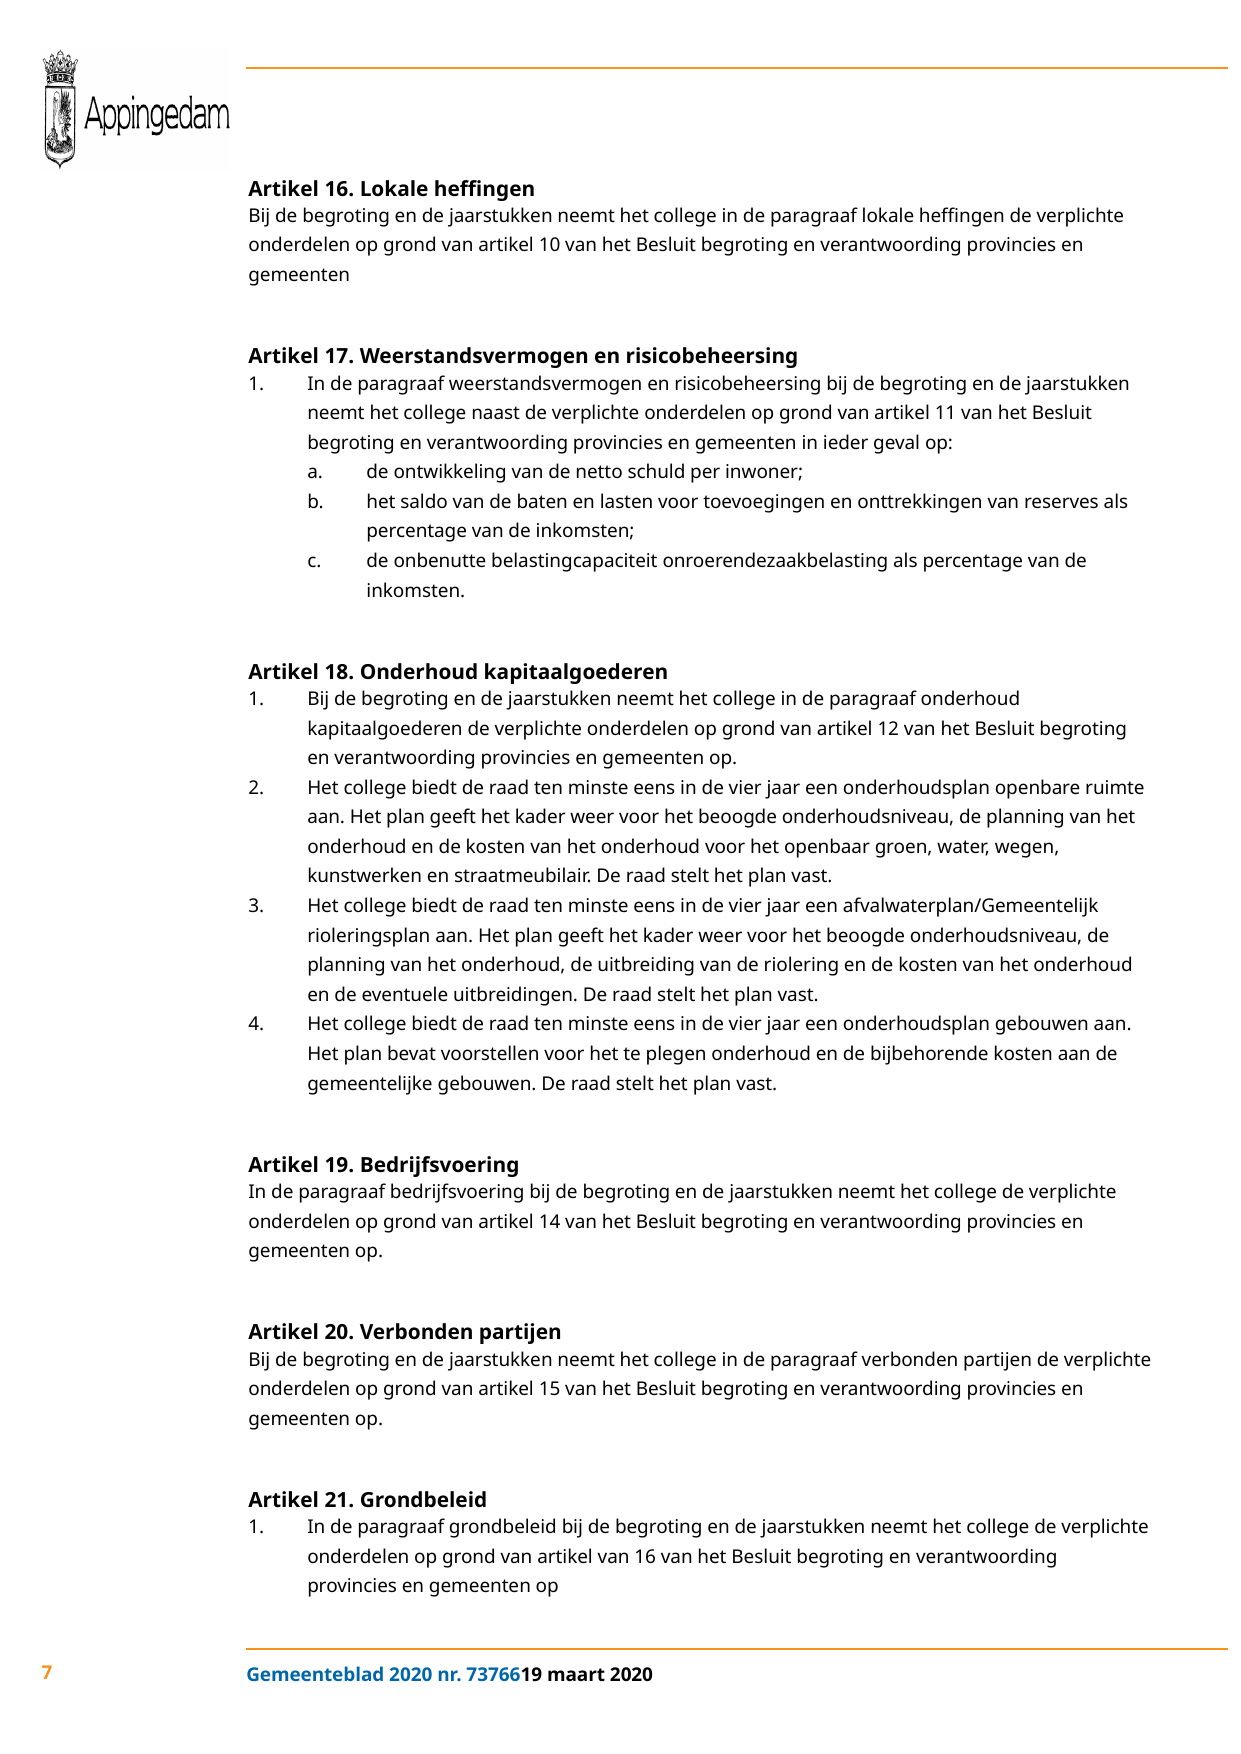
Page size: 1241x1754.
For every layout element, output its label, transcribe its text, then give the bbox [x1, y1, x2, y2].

list de ontwikkeling van de netto schuld per inwoner; [307, 458, 1152, 484]
list de onbenutte belastingcapaciteit onroerendezaakbelasting als percentage van de inkomsten. [307, 547, 1152, 602]
text Artikel 17. Weerstandsvermogen en risicobeheersing [248, 341, 1152, 370]
text Artikel 19. Bedrijfsvoering [248, 1150, 1152, 1178]
text Bij de begroting en de jaarstukken neemt het college in de paragraaf lokale heffingen de verplichte onderdelen op grond van artikel 10 van het Besluit begroting en verantwoording provincies en gemeenten [248, 202, 1152, 287]
list het saldo van de baten en lasten voor toevoegingen en onttrekkingen van reserves als percentage van de inkomsten; [307, 488, 1152, 543]
text Artikel 18. Onderhoud kapitaalgoederen [248, 657, 1152, 685]
text Bij de begroting en de jaarstukken neemt het college in de paragraaf verbonden partijen de verplichte onderdelen op grond van artikel 15 van het Besluit begroting en verantwoording provincies en gemeenten op. [248, 1346, 1152, 1431]
text Artikel 20. Verbonden partijen [248, 1317, 1152, 1346]
list Het college biedt de raad ten minste eens in de vier jaar een onderhoudsplan gebouwen aan. Het plan bevat voorstellen voor het te plegen onderhoud en de bijbehorende kosten aan de gemeentelijke gebouwen. De raad stelt het plan vast. [248, 1011, 1152, 1096]
text Artikel 21. Grondbeleid [248, 1485, 1152, 1513]
text In de paragraaf bedrijfsvoering bij de begroting en de jaarstukken neemt het college de verplichte onderdelen op grond van artikel 14 van het Besluit begroting en verantwoording provincies en gemeenten op. [248, 1178, 1152, 1263]
list Bij de begroting en de jaarstukken neemt het college in de paragraaf onderhoud kapitaalgoederen de verplichte onderdelen op grond van artikel 12 van het Besluit begroting en verantwoording provincies en gemeenten op. [248, 685, 1152, 770]
list Het college biedt de raad ten minste eens in de vier jaar een afvalwaterplan/Gemeentelijk rioleringsplan aan. Het plan geeft het kader weer voor het beoogde onderhoudsniveau, de planning van het onderhoud, de uitbreiding van de riolering en de kosten van het onderhoud en de eventuele uitbreidingen. De raad stelt het plan vast. [248, 892, 1152, 1007]
list Het college biedt de raad ten minste eens in de vier jaar een onderhoudsplan openbare ruimte aan. Het plan geeft het kader weer voor het beoogde onderhoudsniveau, de planning van het onderhoud en de kosten van het onderhoud voor het openbaar groen, water, wegen, kunstwerken en straatmeubilair. De raad stelt het plan vast. [248, 774, 1152, 888]
picture [41, 47, 231, 172]
list In de paragraaf weerstandsvermogen en risicobeheersing bij de begroting en de jaarstukken neemt het college naast de verplichte onderdelen op grond van artikel 11 van het Besluit begroting en verantwoording provincies en gemeenten in ieder geval op: [248, 370, 1152, 454]
text Artikel 16. Lokale heffingen [248, 174, 1152, 202]
list In de paragraaf grondbeleid bij de begroting en de jaarstukken neemt het college de verplichte onderdelen op grond van artikel van 16 van het Besluit begroting en verantwoording provincies en gemeenten op [248, 1513, 1152, 1598]
